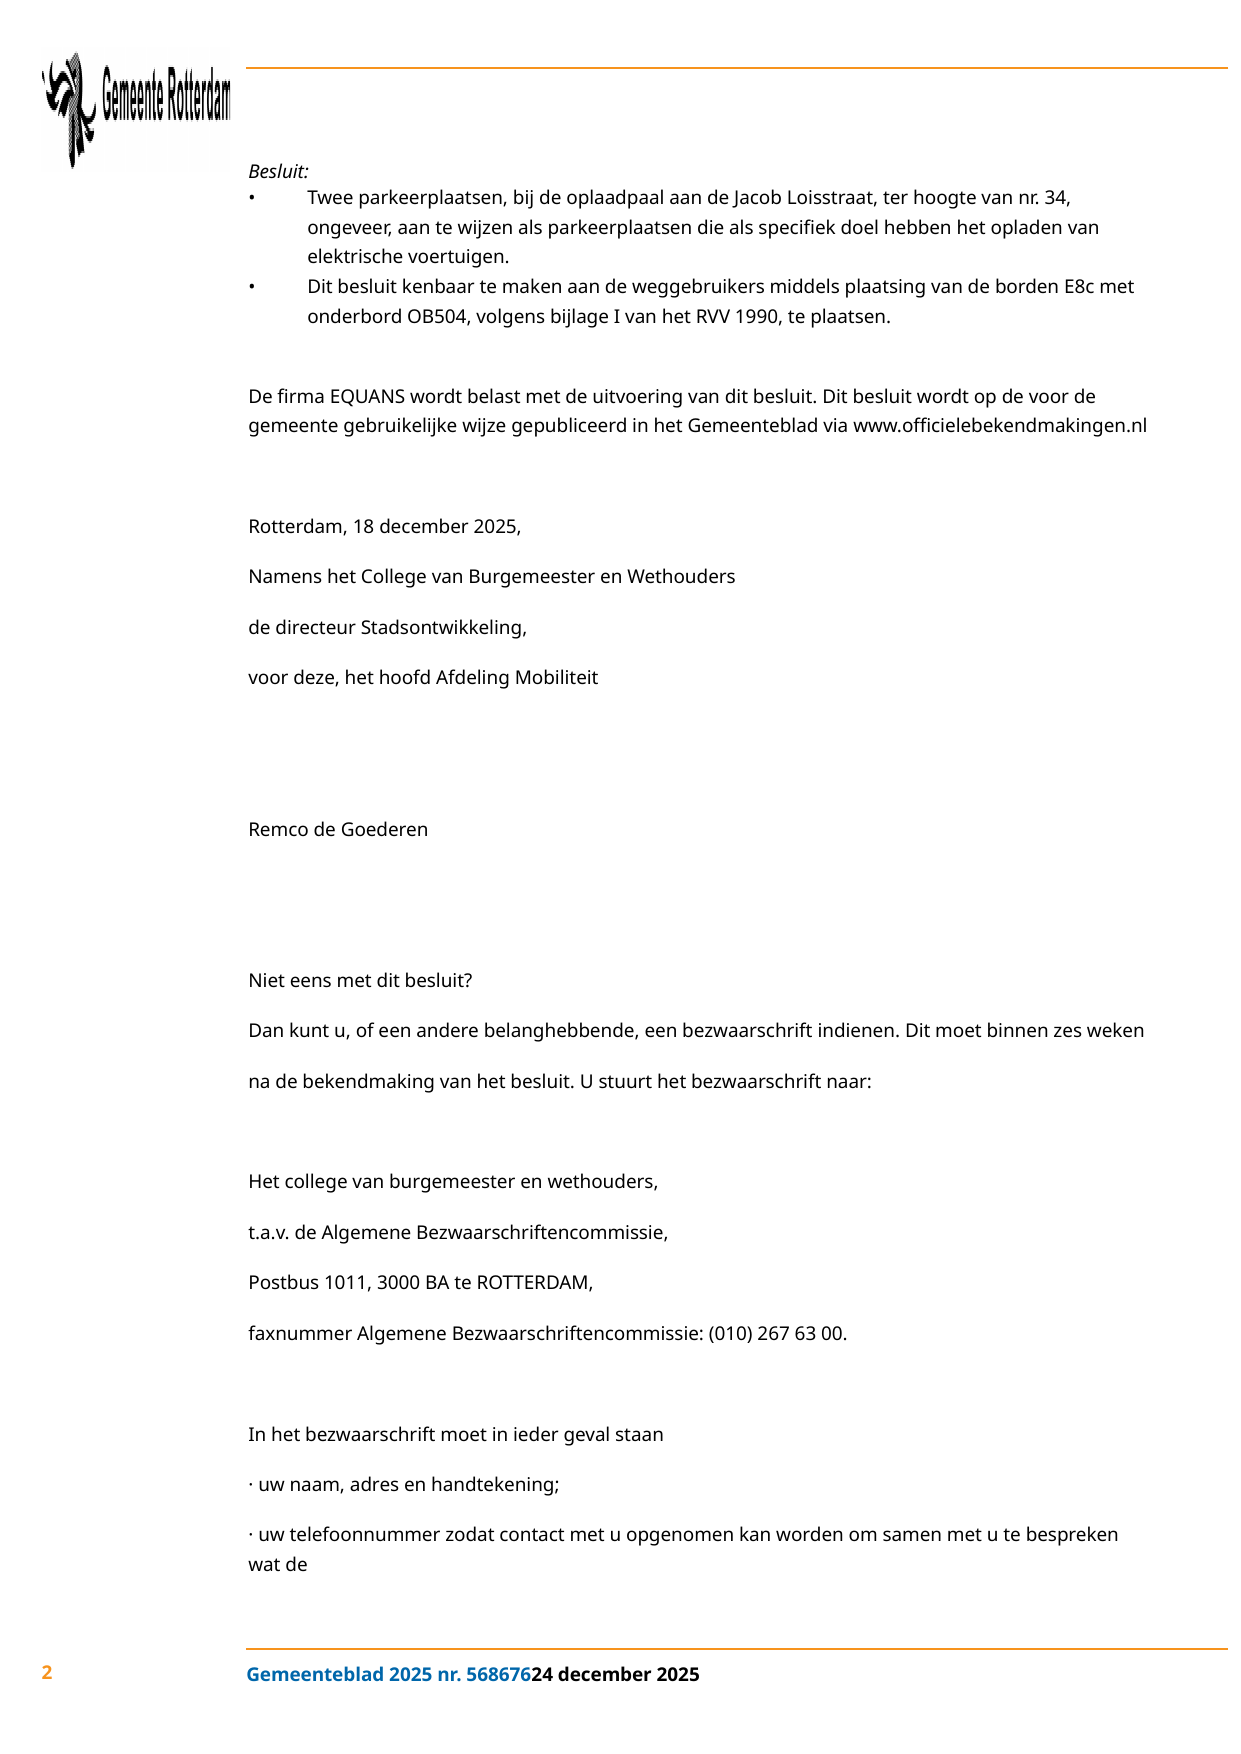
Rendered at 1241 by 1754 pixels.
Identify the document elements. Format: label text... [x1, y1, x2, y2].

text In het bezwaarschrift moet in ieder geval staan [248, 1421, 1152, 1446]
text Het college van burgemeester en wethouders, [248, 1169, 1152, 1194]
text De firma EQUANS wordt belast met de uitvoering van dit besluit. Dit besluit wordt op de voor de gemeente gebruikelijke wijze gepubliceerd in het Gemeenteblad via www.officielebekendmakingen.nl [248, 383, 1152, 438]
picture [41, 47, 231, 172]
text Besluit: [248, 159, 1152, 184]
text · uw telefoonnummer zodat contact met u opgenomen kan worden om samen met u te bespreken wat de [248, 1522, 1152, 1577]
text t.a.v. de Algemene Bezwaarschriftencommissie, [248, 1219, 1152, 1245]
list Dit besluit kenbaar te maken aan de weggebruikers middels plaatsing van de borden E8c met onderbord OB504, volgens bijlage I van het RVV 1990, te plaatsen. [248, 273, 1152, 328]
text voor deze, het hoofd Afdeling Mobiliteit [248, 664, 1152, 690]
text Remco de Goederen [248, 816, 1152, 841]
text Postbus 1011, 3000 BA te ROTTERDAM, [248, 1269, 1152, 1295]
text faxnummer Algemene Bezwaarschriftencommissie: (010) 267 63 00. [248, 1320, 1152, 1346]
text na de bekendmaking van het besluit. U stuurt het bezwaarschrift naar: [248, 1068, 1152, 1093]
text Rotterdam, 18 december 2025, [248, 513, 1152, 539]
text de directeur Stadsontwikkeling, [248, 614, 1152, 640]
text Niet eens met dit besluit? [248, 967, 1152, 993]
text Namens het College van Burgemeester en Wethouders [248, 564, 1152, 589]
list Twee parkeerplaatsen, bij de oplaadpaal aan de Jacob Loisstraat, ter hoogte van nr. 34, ongeveer, aan te wijzen als parkeerplaatsen die als specifiek doel hebben het opladen van elektrische voertuigen. [248, 184, 1152, 269]
text · uw naam, adres en handtekening; [248, 1471, 1152, 1497]
text Dan kunt u, of een andere belanghebbende, een bezwaarschrift indienen. Dit moet binnen zes weken [248, 1017, 1152, 1043]
